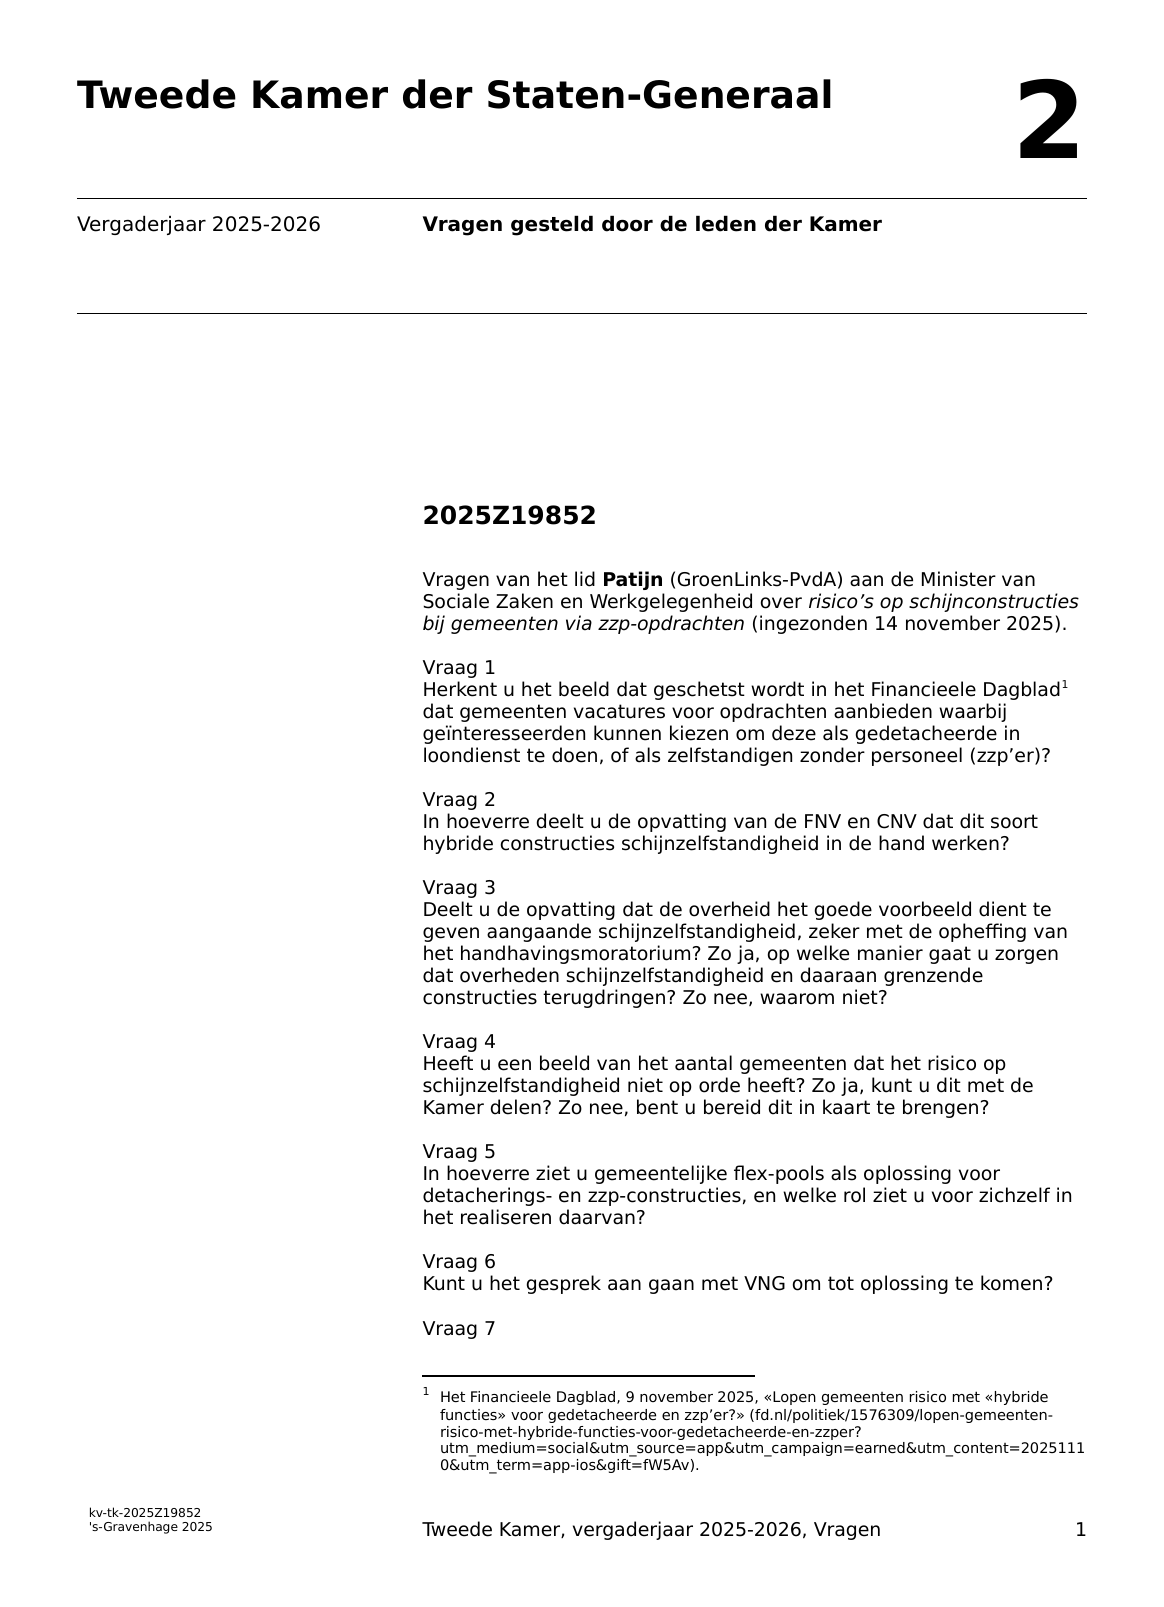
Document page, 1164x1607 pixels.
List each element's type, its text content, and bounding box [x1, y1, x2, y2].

text Vraag 5 [422, 1141, 1087, 1163]
text kv-tk-2025Z19852 [88, 1506, 323, 1520]
text Vragen van het lid Patijn (GroenLinks-PvdA) aan de Minister van Sociale Zaken en Werkgelegenheid over risico’s op schijnconstructies bij gemeenten via zzp-opdrachten (ingezonden 14 november 2025). [422, 569, 1087, 635]
text 2025Z19852 [422, 501, 1087, 531]
table_cell Vergaderjaar 2025-2026 [77, 199, 422, 313]
text In hoeverre ziet u gemeentelijke flex-pools als oplossing voor detacherings- en zzp-constructies, en welke rol ziet u voor zichzelf in het realiseren daarvan? [422, 1163, 1087, 1229]
text 's-Gravenhage 2025 [88, 1520, 323, 1534]
text Vraag 7 [422, 1317, 1087, 1339]
text Herkent u het beeld dat geschetst wordt in het Financieele Dagblad dat gemeenten vacatures voor opdrachten aanbieden waarbij geïnteresseerden kunnen kiezen om deze als gedetacheerde in loondienst te doen, of als zelfstandigen zonder personeel (zzp’er)? [422, 679, 1087, 767]
text Heeft u een beeld van het aantal gemeenten dat het risico op schijnzelfstandigheid niet op orde heeft? Zo ja, kunt u dit met de Kamer delen? Zo nee, bent u bereid dit in kaart te brengen? [422, 1053, 1087, 1119]
text Vraag 3 [422, 877, 1087, 899]
text Deelt u de opvatting dat de overheid het goede voorbeeld dient te geven aangaande schijnzelfstandigheid, zeker met de opheffing van het handhavingsmoratorium? Zo ja, op welke manier gaat u zorgen dat overheden schijnzelfstandigheid en daaraan grenzende constructies terugdringen? Zo nee, waarom niet? [422, 899, 1087, 1009]
text Kunt u het gesprek aan gaan met VNG om tot oplossing te komen? [422, 1273, 1087, 1295]
table_header 2 [886, 59, 1087, 198]
text Het Financieele Dagblad, 9 november 2025, «Lopen gemeenten risico met «hybride functies» voor gedetacheerde en zzp’er?» (fd.nl/politiek/1576309/lopen-gemeenten-risico-met-hybride-functies-voor-gedetacheerde-en-zzper?utm_medium=social&utm_source=app&utm_campaign=earned&utm_content=20251110&utm_term=app-ios&gift=fW5Av). [422, 1385, 1087, 1474]
text Vraag 4 [422, 1031, 1087, 1053]
text Vraag 1 [422, 657, 1087, 679]
table_header Tweede Kamer der Staten-Generaal [77, 59, 886, 198]
text Vraag 2 [422, 789, 1087, 811]
text In hoeverre deelt u de opvatting van de FNV en CNV dat dit soort hybride constructies schijnzelfstandigheid in de hand werken? [422, 811, 1087, 855]
text Vraag 6 [422, 1251, 1087, 1273]
table_cell Vragen gesteld door de leden der Kamer [422, 199, 1087, 313]
